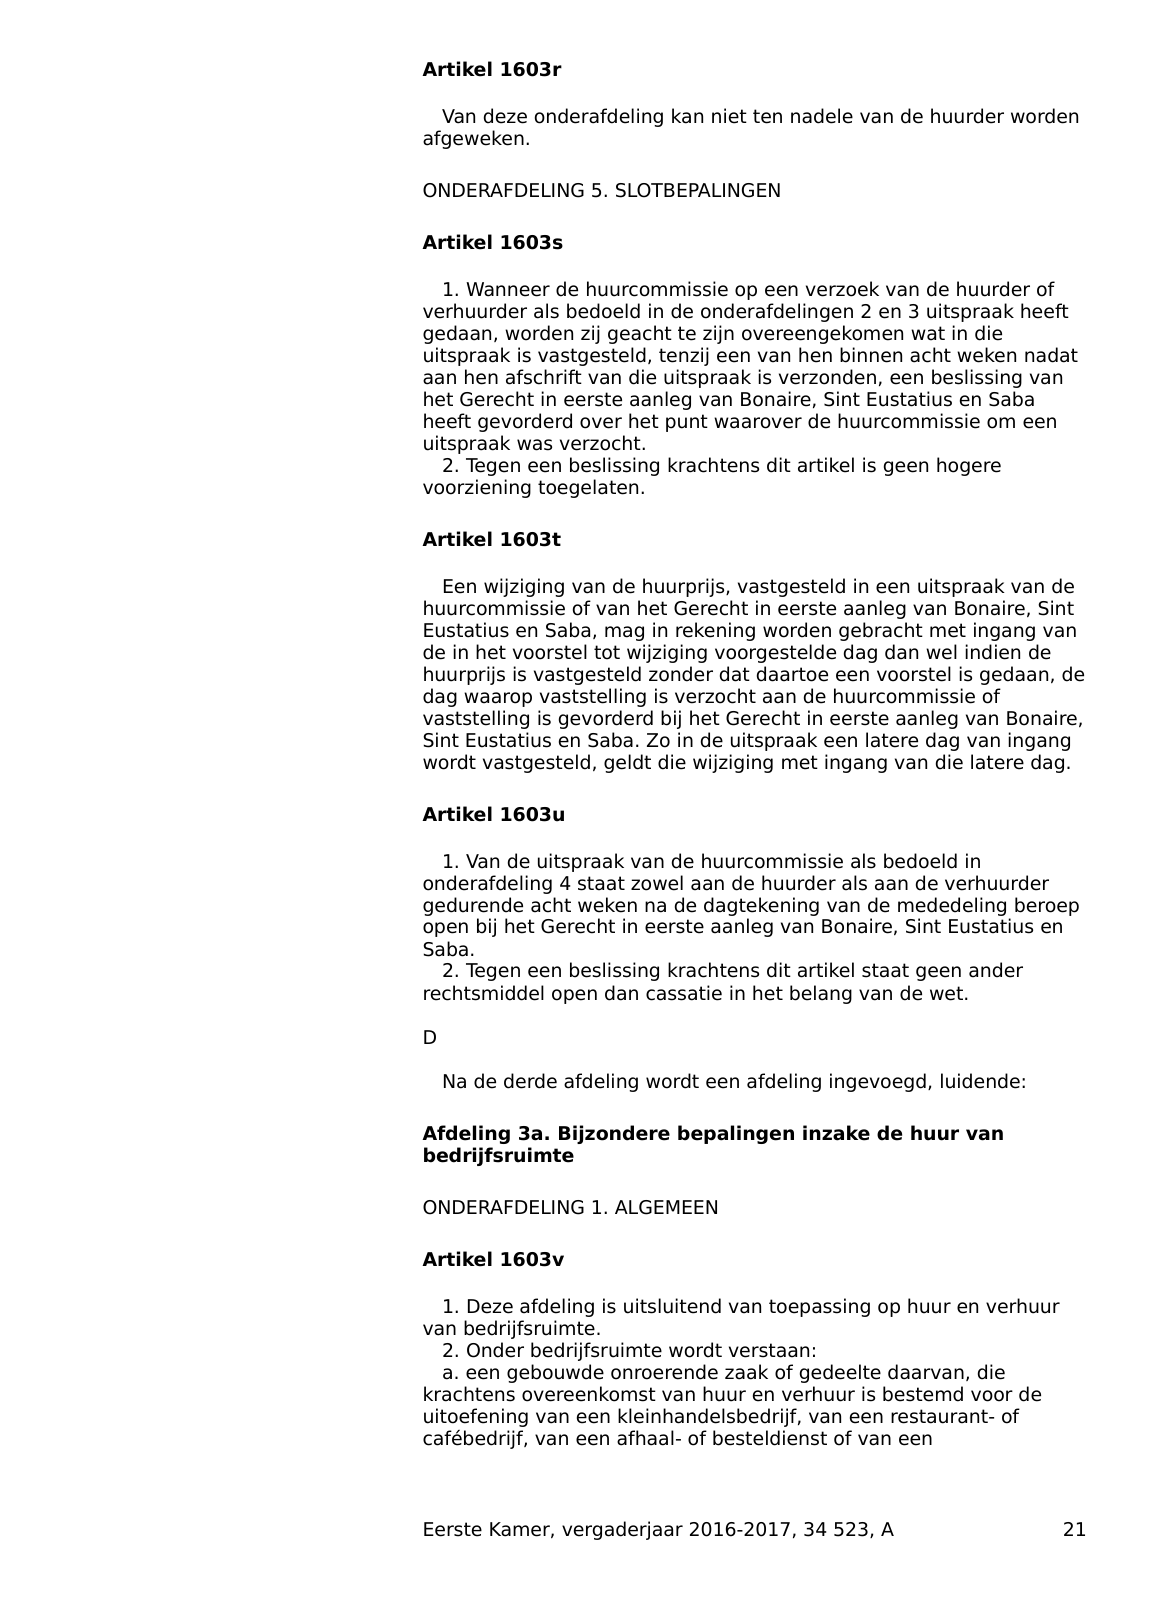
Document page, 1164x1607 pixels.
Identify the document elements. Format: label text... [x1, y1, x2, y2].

subtitle Artikel 1603r [422, 59, 1087, 81]
subtitle ONDERAFDELING 5. SLOTBEPALINGEN [422, 180, 1087, 202]
text 2. Onder bedrijfsruimte wordt verstaan: [422, 1339, 1087, 1362]
subtitle Artikel 1603s [422, 232, 1087, 254]
subtitle Artikel 1603t [422, 529, 1087, 551]
text D [422, 1027, 1087, 1048]
subtitle Artikel 1603v [422, 1249, 1087, 1271]
text Na de derde afdeling wordt een afdeling ingevoegd, luidende: [422, 1071, 1087, 1093]
text 1. Wanneer de huurcommissie op een verzoek van de huurder of verhuurder als bedoeld in de onderafdelingen 2 en 3 uitspraak heeft gedaan, worden zij geacht te zijn overeengekomen wat in die uitspraak is vastgesteld, tenzij een van hen binnen acht weken nadat aan hen afschrift van die uitspraak is verzonden, een beslissing van het Gerecht in eerste aanleg van Bonaire, Sint Eustatius en Saba heeft gevorderd over het punt waarover de huurcommissie om een uitspraak was verzocht. [422, 279, 1087, 455]
text 1. Deze afdeling is uitsluitend van toepassing op huur en verhuur van bedrijfsruimte. [422, 1296, 1087, 1339]
subtitle Artikel 1603u [422, 803, 1087, 826]
text a. een gebouwde onroerende zaak of gedeelte daarvan, die krachtens overeenkomst van huur en verhuur is bestemd voor de uitoefening van een kleinhandelsbedrijf, van een restaurant- of cafébedrijf, van een afhaal- of besteldienst of van een [422, 1362, 1087, 1449]
text Van deze onderafdeling kan niet ten nadele van de huurder worden afgeweken. [422, 106, 1087, 150]
text 2. Tegen een beslissing krachtens dit artikel staat geen ander rechtsmiddel open dan cassatie in het belang van de wet. [422, 960, 1087, 1004]
subtitle ONDERAFDELING 1. ALGEMEEN [422, 1197, 1087, 1219]
subtitle Afdeling 3a. Bijzondere bepalingen inzake de huur van bedrijfsruimte [422, 1123, 1087, 1167]
text Een wijziging van de huurprijs, vastgesteld in een uitspraak van de huurcommissie of van het Gerecht in eerste aanleg van Bonaire, Sint Eustatius en Saba, mag in rekening worden gebracht met ingang van de in het voorstel tot wijziging voorgestelde dag dan wel indien de huurprijs is vastgesteld zonder dat daartoe een voorstel is gedaan, de dag waarop vaststelling is verzocht aan de huurcommissie of vaststelling is gevorderd bij het Gerecht in eerste aanleg van Bonaire, Sint Eustatius en Saba. Zo in de uitspraak een latere dag van ingang wordt vastgesteld, geldt die wijziging met ingang van die latere dag. [422, 576, 1087, 773]
text 1. Van de uitspraak van de huurcommissie als bedoeld in onderafdeling 4 staat zowel aan de huurder als aan de verhuurder gedurende acht weken na de dagtekening van de mededeling beroep open bij het Gerecht in eerste aanleg van Bonaire, Sint Eustatius en Saba. [422, 851, 1087, 960]
text 2. Tegen een beslissing krachtens dit artikel is geen hogere voorziening toegelaten. [422, 455, 1087, 499]
